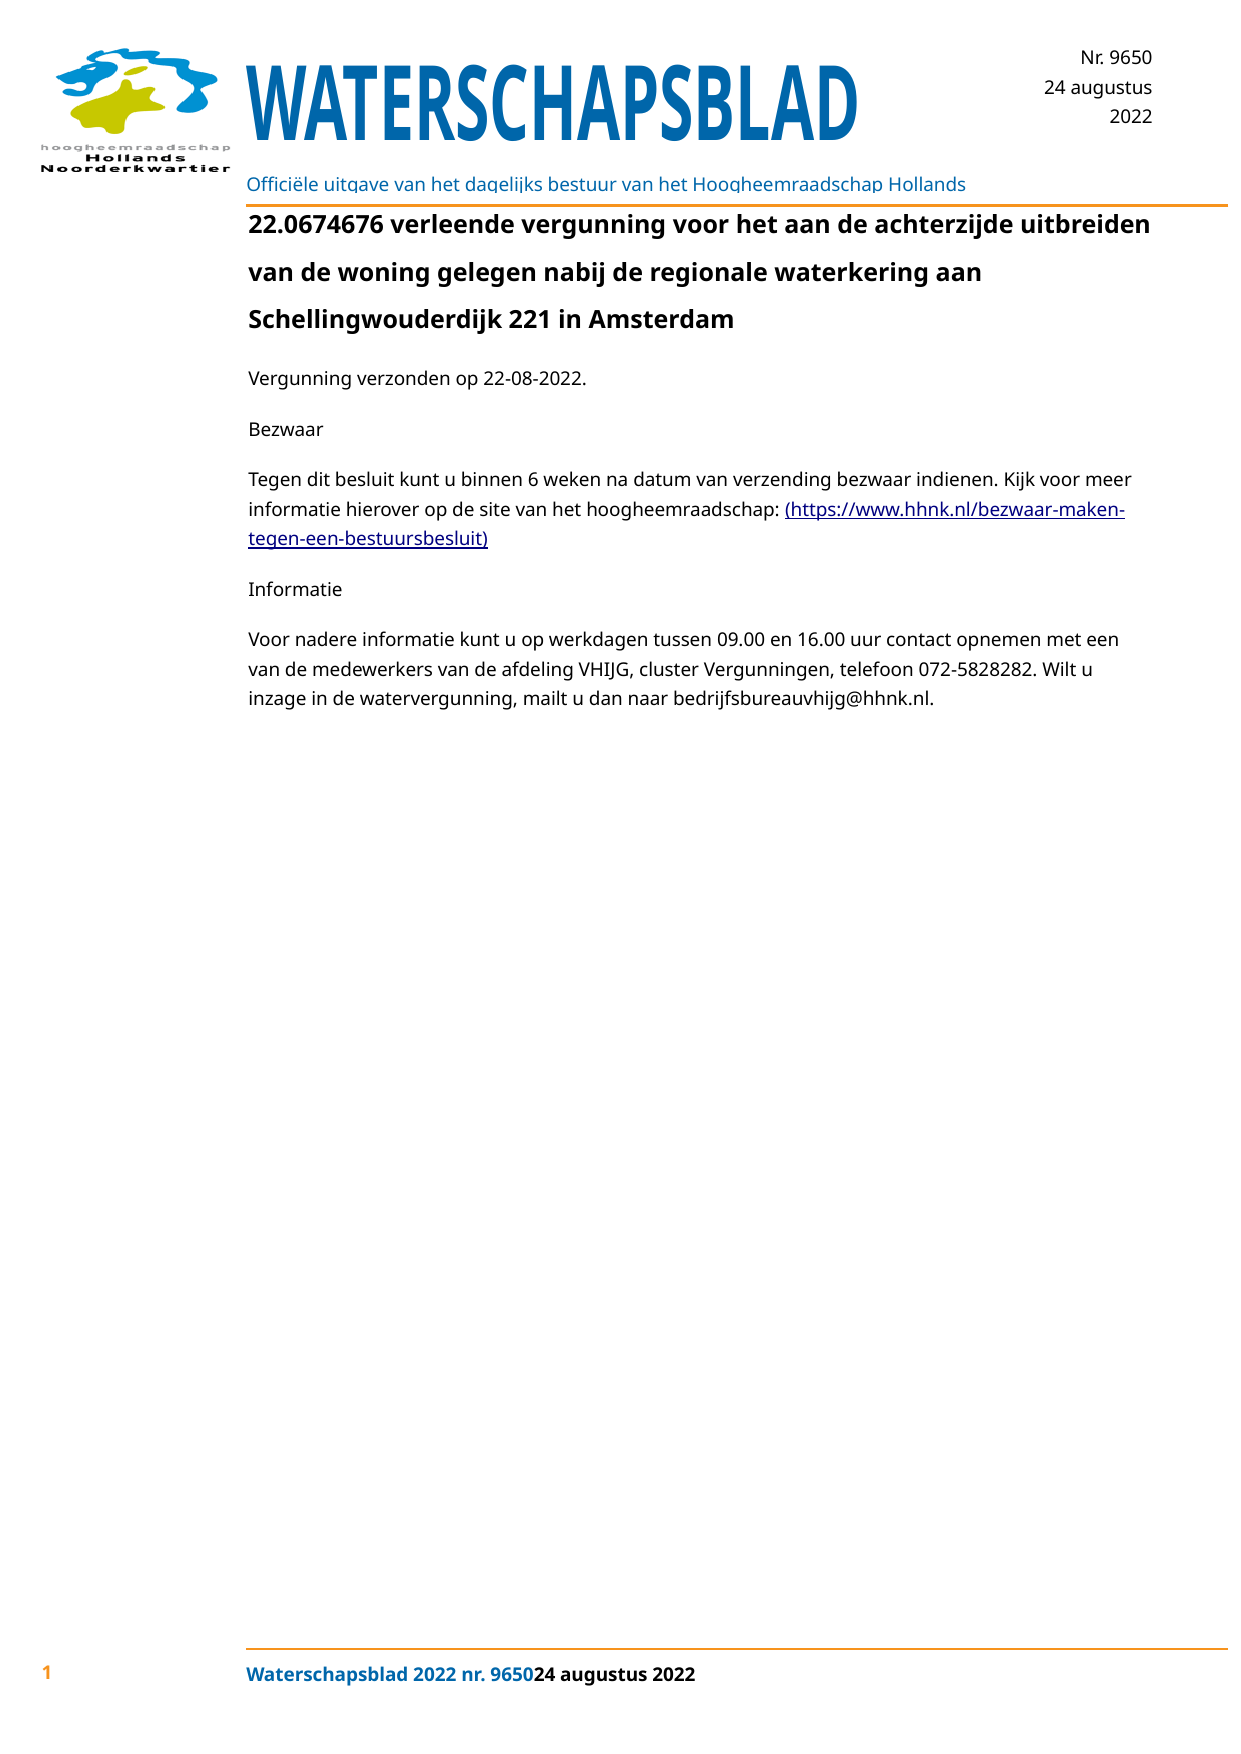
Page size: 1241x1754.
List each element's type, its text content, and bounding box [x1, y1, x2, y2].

text Tegen dit besluit kunt u binnen 6 weken na datum van verzending bezwaar indienen. Kijk voor meer informatie hierover op de site van het hoogheemraadschap: (https://www.hhnk.nl/bezwaar-maken-tegen-een-bestuursbesluit) [248, 466, 1152, 551]
text 22.0674676 verleende vergunning voor het aan de achterzijde uitbreiden van de woning gelegen nabij de regionale waterkering aan Schellingwouderdijk 221 in Amsterdam [248, 207, 1152, 336]
picture [41, 47, 231, 172]
text Vergunning verzonden op 22-08-2022. [248, 366, 1152, 391]
text Bezwaar [248, 416, 1152, 442]
text Informatie [248, 576, 1152, 602]
text Voor nadere informatie kunt u op werkdagen tussen 09.00 en 16.00 uur contact opnemen met een van de medewerkers van de afdeling VHIJG, cluster Vergunningen, telefoon 072-5828282. Wilt u inzage in de watervergunning, mailt u dan naar bedrijfsbureauvhijg@hhnk.nl. [248, 626, 1152, 711]
